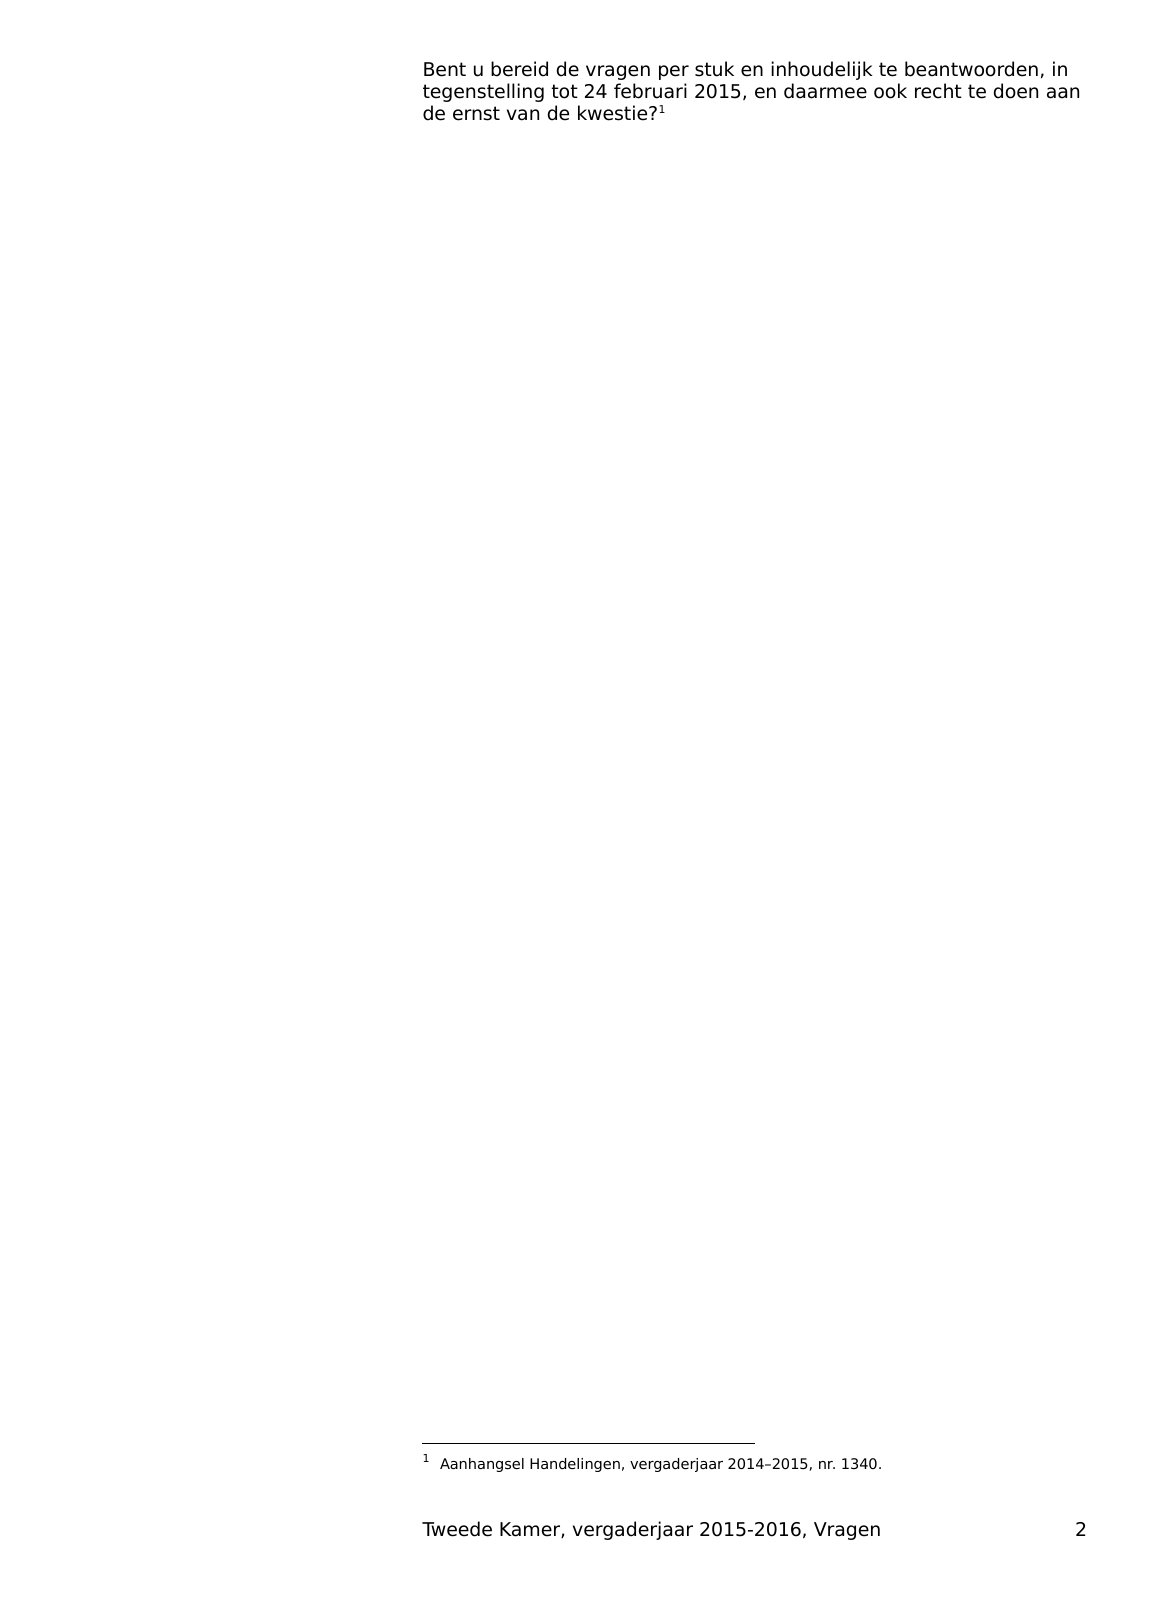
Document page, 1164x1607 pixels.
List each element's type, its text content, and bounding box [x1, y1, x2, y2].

text Aanhangsel Handelingen, vergaderjaar 2014–2015, nr. 1340. [422, 1452, 1087, 1474]
text Bent u bereid de vragen per stuk en inhoudelijk te beantwoorden, in tegenstelling tot 24 februari 2015, en daarmee ook recht te doen aan de ernst van de kwestie? [422, 59, 1087, 125]
